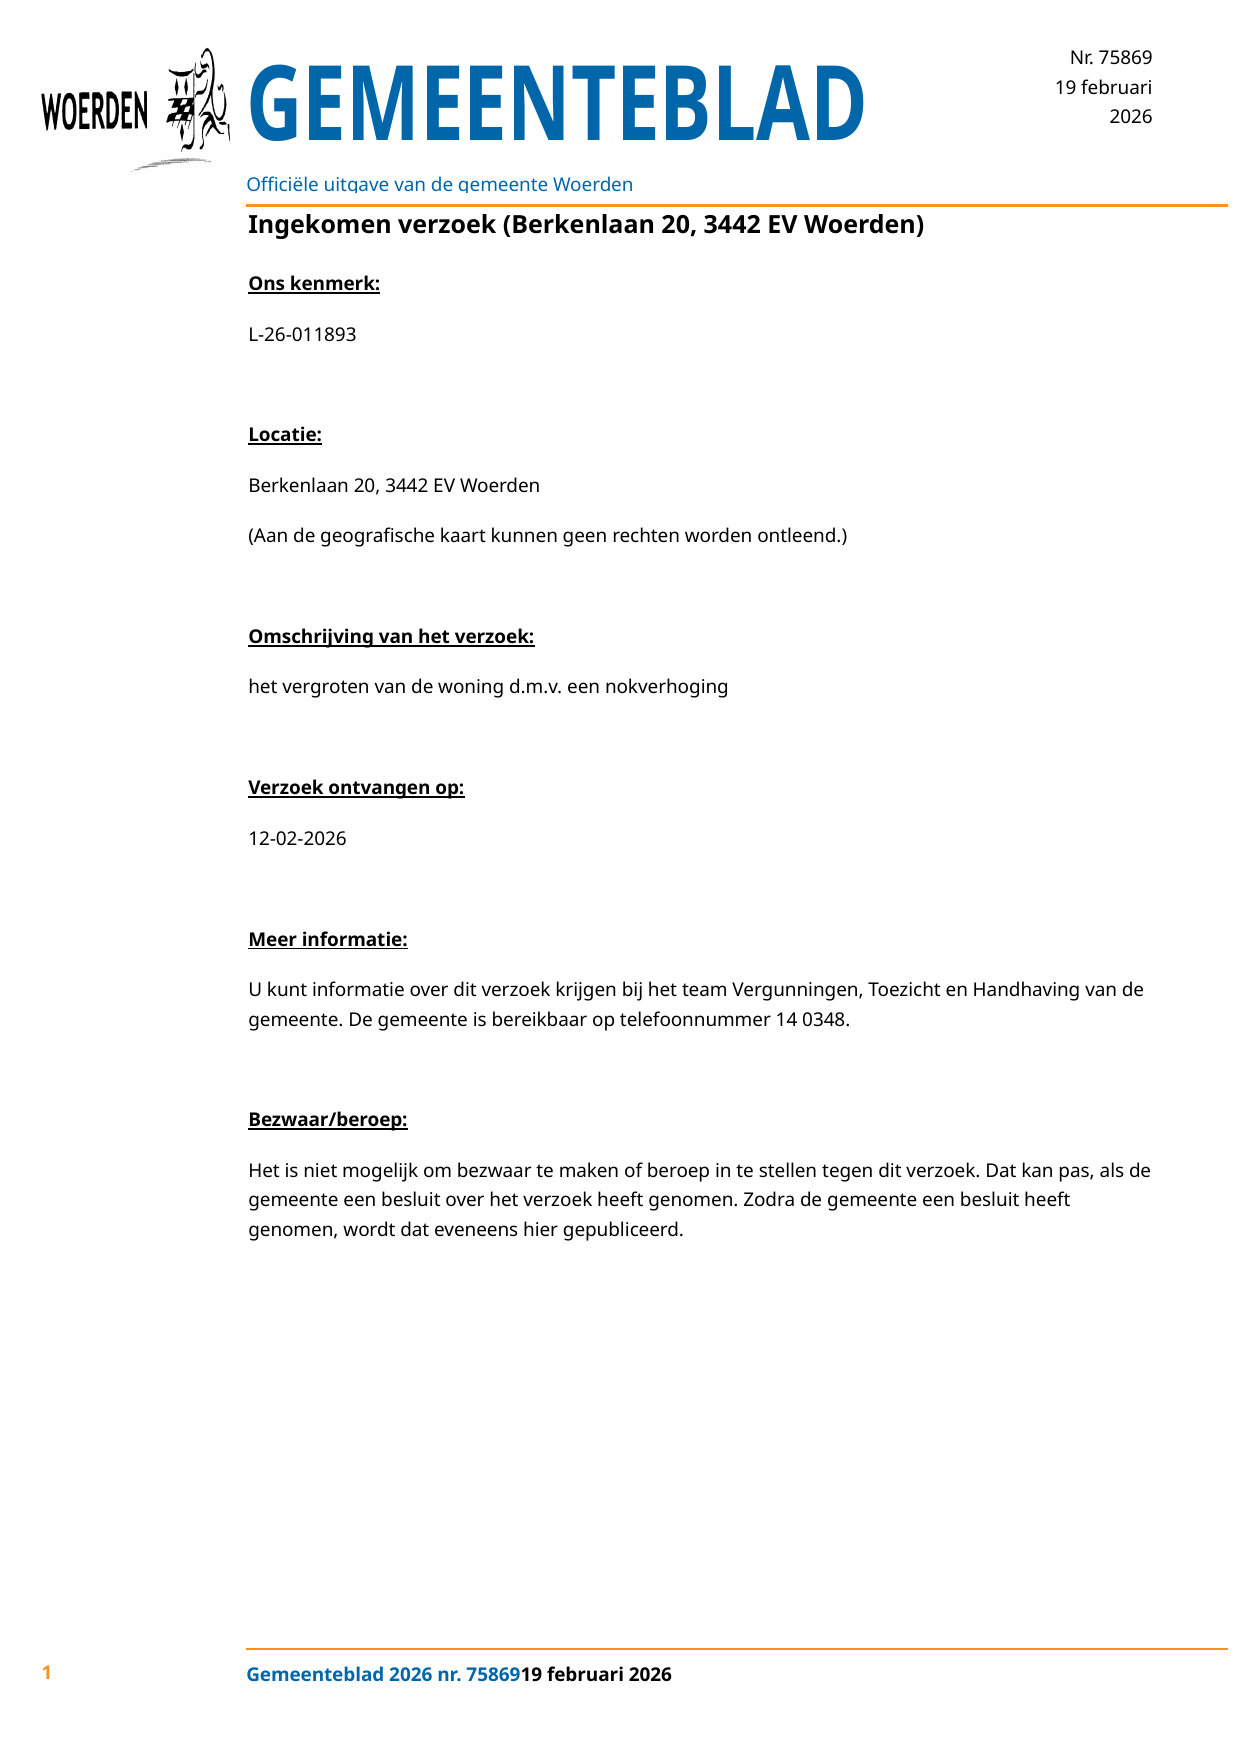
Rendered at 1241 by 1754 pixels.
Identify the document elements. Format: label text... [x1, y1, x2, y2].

text 12-02-2026 [248, 825, 1152, 851]
text U kunt informatie over dit verzoek krijgen bij het team Vergunningen, Toezicht en Handhaving van de gemeente. De gemeente is bereikbaar op telefoonnummer 14 0348. [248, 976, 1152, 1031]
text Meer informatie: [248, 926, 1152, 951]
text Locatie: [248, 422, 1152, 447]
text het vergroten van de woning d.m.v. een nokverhoging [248, 674, 1152, 699]
text L-26-011893 [248, 321, 1152, 346]
text Bezwaar/beroep: [248, 1107, 1152, 1132]
text Het is niet mogelijk om bezwaar te maken of beroep in te stellen tegen dit verzoek. Dat kan pas, als de gemeente een besluit over het verzoek heeft genomen. Zodra de gemeente een besluit heeft genomen, wordt dat eveneens hier gepubliceerd. [248, 1157, 1152, 1242]
picture [41, 47, 231, 172]
text Berkenlaan 20, 3442 EV Woerden [248, 472, 1152, 498]
text Ons kenmerk: [248, 270, 1152, 296]
text Omschrijving van het verzoek: [248, 623, 1152, 649]
text (Aan de geografische kaart kunnen geen rechten worden ontleend.) [248, 522, 1152, 548]
text Verzoek ontvangen op: [248, 774, 1152, 800]
text Ingekomen verzoek (Berkenlaan 20, 3442 EV Woerden) [248, 207, 1152, 241]
